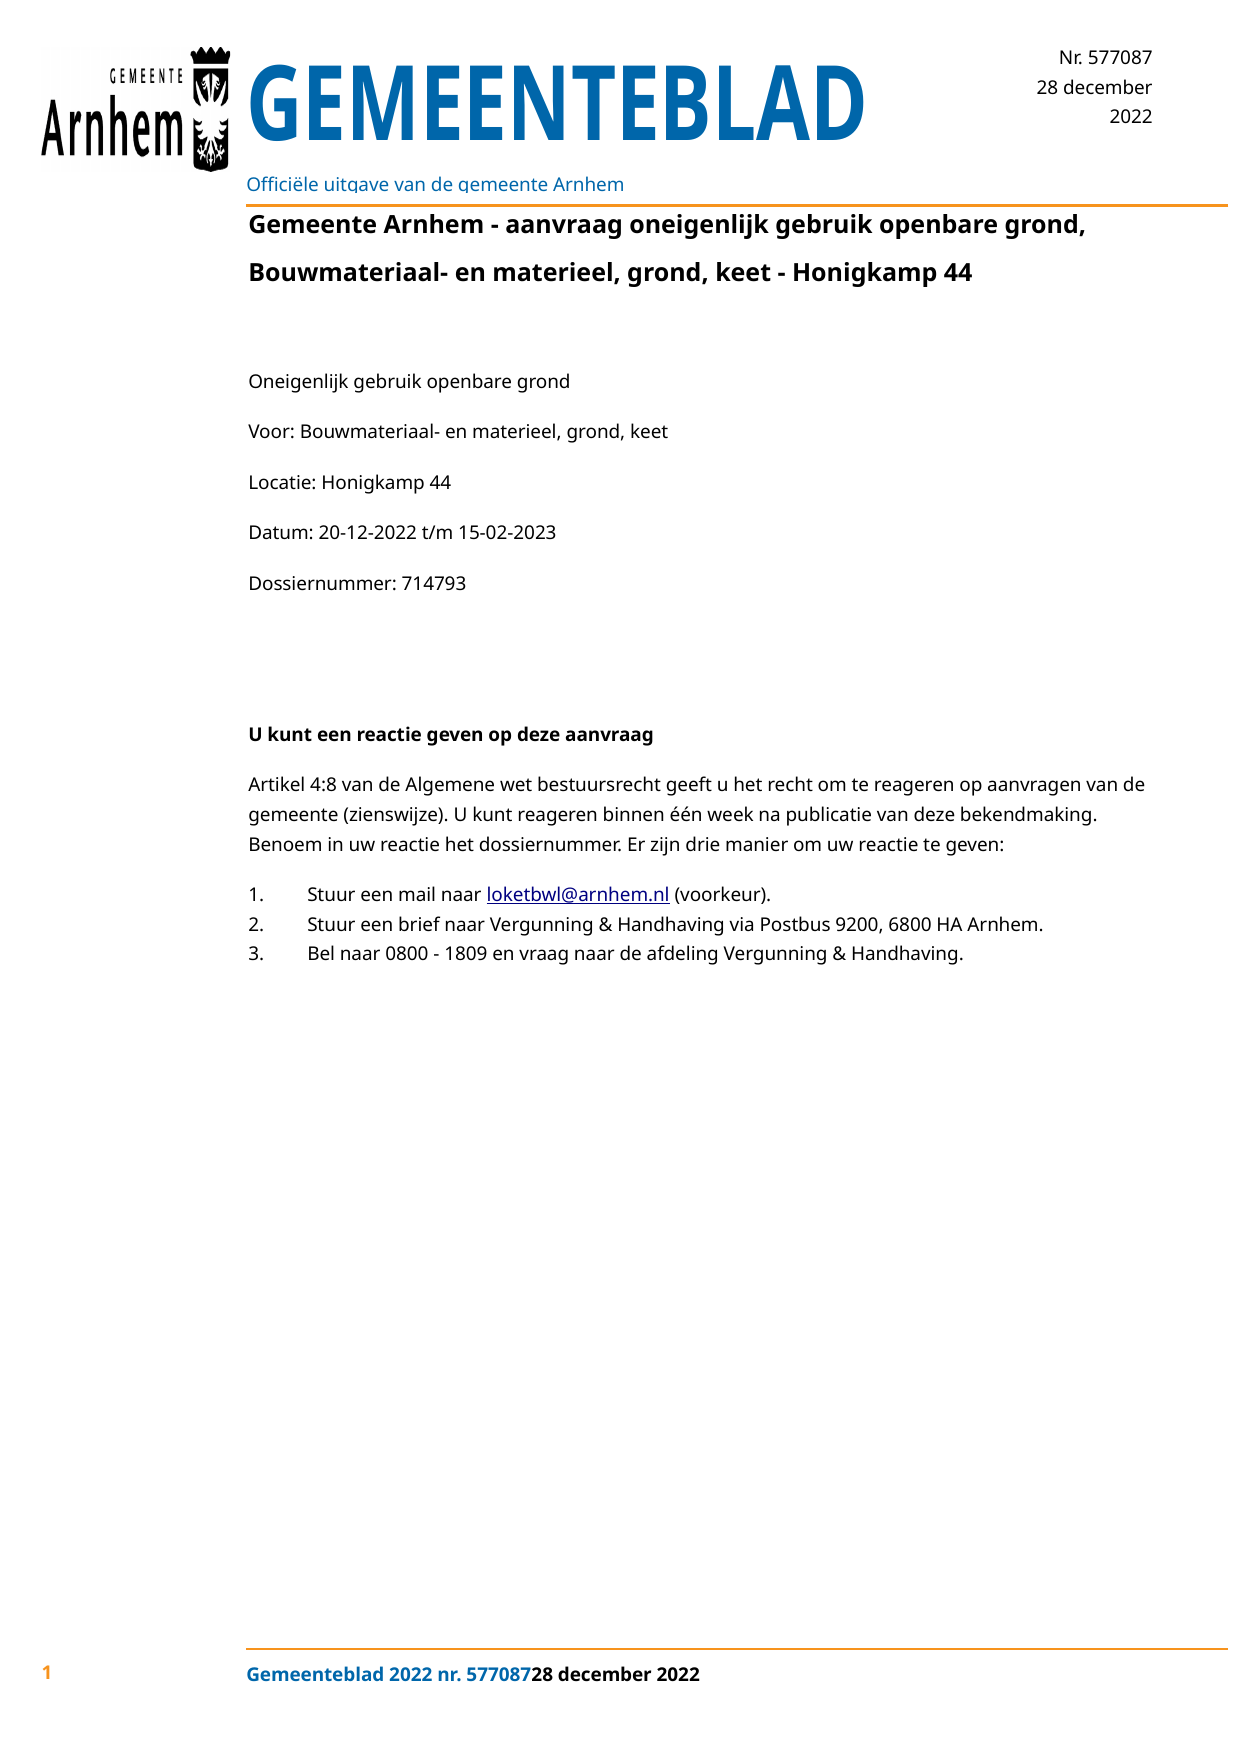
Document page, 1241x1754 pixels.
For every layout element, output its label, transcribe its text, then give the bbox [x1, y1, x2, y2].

text Oneigenlijk gebruik openbare grond [248, 368, 1152, 394]
list Stuur een brief naar Vergunning & Handhaving via Postbus 9200, 6800 HA Arnhem. [248, 911, 1152, 937]
text Dossiernummer: 714793 [248, 570, 1152, 596]
text U kunt een reactie geven op deze aanvraag [248, 721, 1152, 747]
picture [41, 47, 231, 172]
text Datum: 20-12-2022 t/m 15-02-2023 [248, 519, 1152, 545]
text Voor: Bouwmateriaal- en materieel, grond, keet [248, 419, 1152, 444]
list Stuur een mail naar loketbwl@arnhem.nl (voorkeur). [248, 881, 1152, 907]
list Bel naar 0800 - 1809 en vraag naar de afdeling Vergunning & Handhaving. [248, 940, 1152, 966]
text Artikel 4:8 van de Algemene wet bestuursrecht geeft u het recht om te reageren op aanvragen van de gemeente (zienswijze). U kunt reageren binnen één week na publicatie van deze bekendmaking. Benoem in uw reactie het dossiernummer. Er zijn drie manier om uw reactie te geven: [248, 772, 1152, 857]
text Locatie: Honigkamp 44 [248, 469, 1152, 495]
text Gemeente Arnhem - aanvraag oneigenlijk gebruik openbare grond, Bouwmateriaal- en materieel, grond, keet - Honigkamp 44 [248, 207, 1152, 288]
